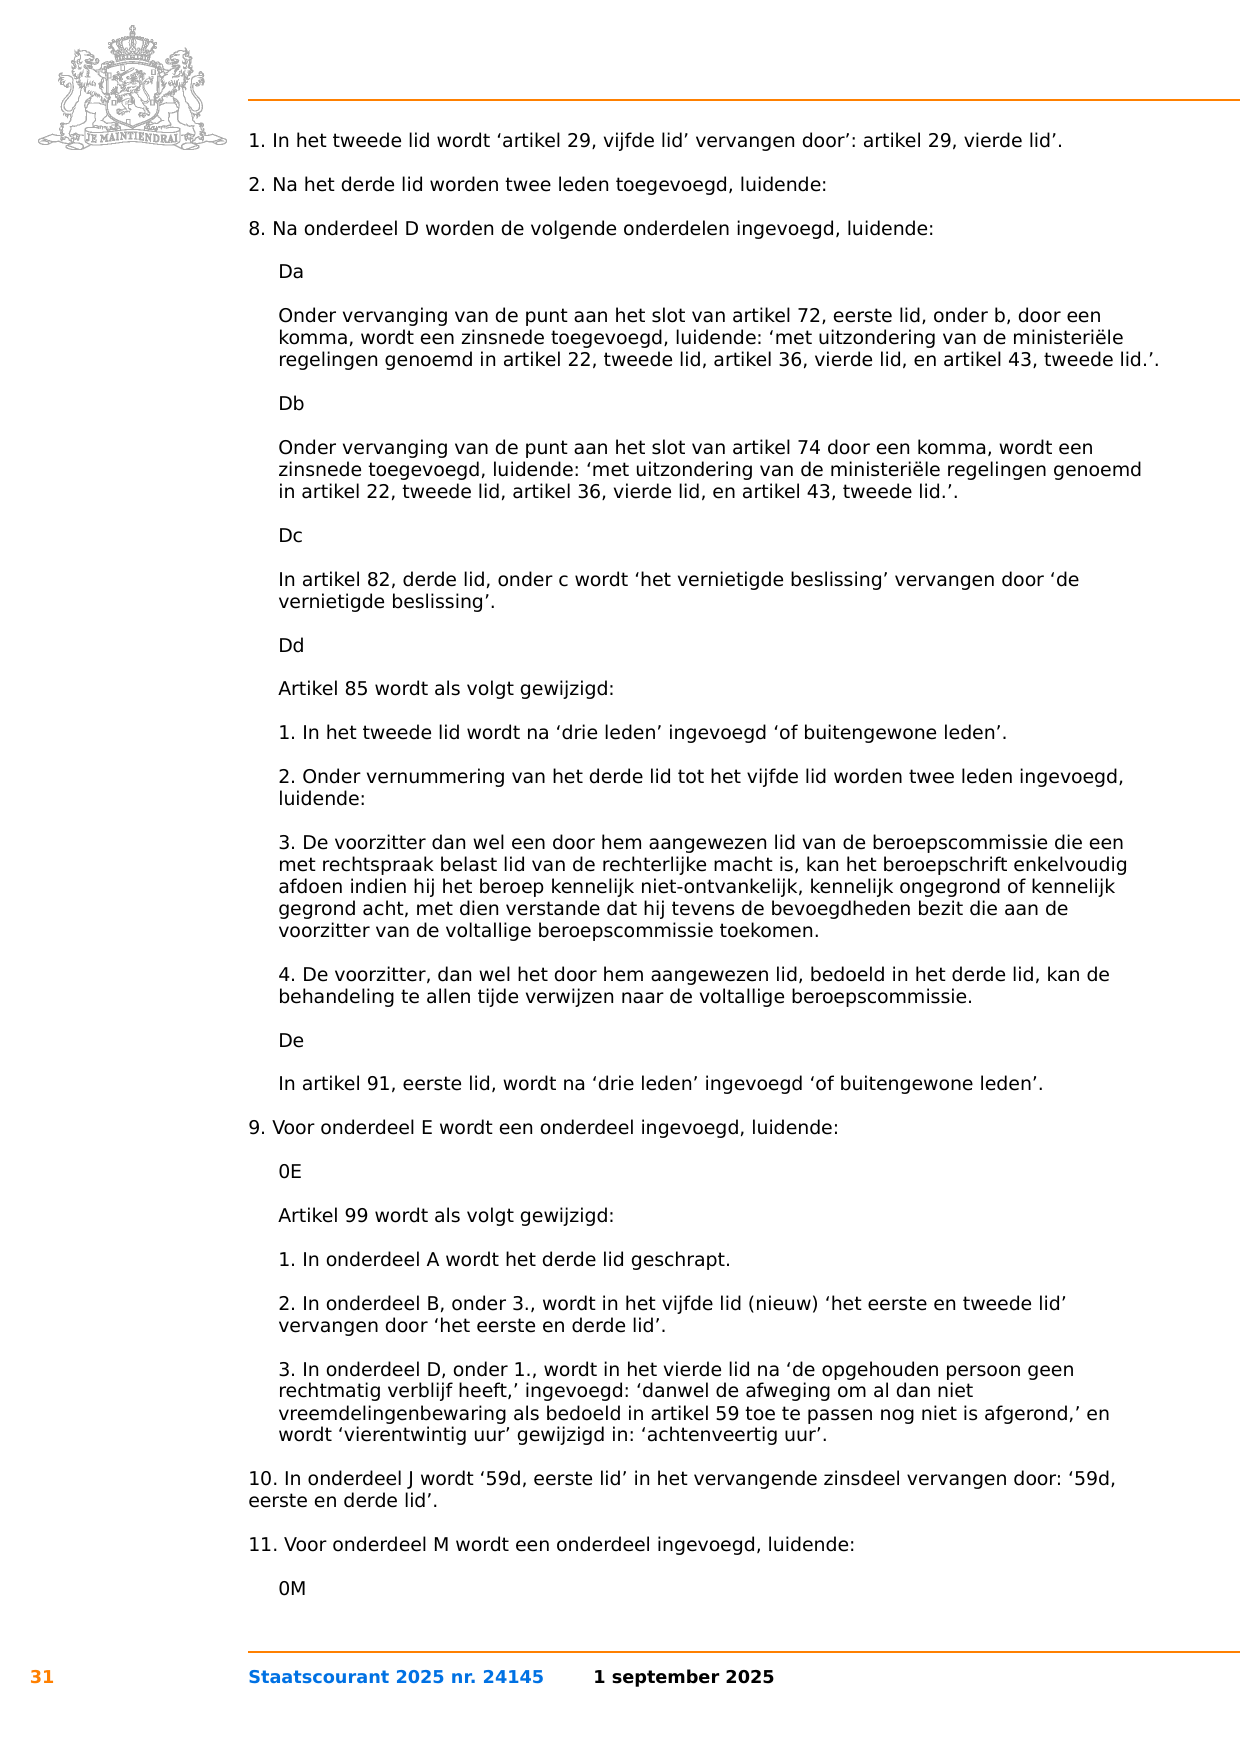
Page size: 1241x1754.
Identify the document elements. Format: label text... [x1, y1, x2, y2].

text In artikel 91, eerste lid, wordt na ‘drie leden’ ingevoegd ‘of buitengewone leden’. [278, 1073, 1163, 1095]
text Artikel 99 wordt als volgt gewijzigd: [278, 1205, 1163, 1227]
text Onder vervanging van de punt aan het slot van artikel 72, eerste lid, onder b, door een komma, wordt een zinsnede toegevoegd, luidende: ‘met uitzondering van de ministeriële regelingen genoemd in artikel 22, tweede lid, artikel 36, vierde lid, en artikel 43, tweede lid.’. [278, 305, 1163, 371]
text Da [278, 261, 1163, 283]
text Artikel 85 wordt als volgt gewijzigd: [278, 678, 1163, 700]
text 0M [278, 1578, 1163, 1600]
text 2. In onderdeel B, onder 3., wordt in het vijfde lid (nieuw) ‘het eerste en tweede lid’ vervangen door ‘het eerste en derde lid’. [278, 1293, 1163, 1337]
text In artikel 82, derde lid, onder c wordt ‘het vernietigde beslissing’ vervangen door ‘de vernietigde beslissing’. [278, 569, 1163, 613]
text 11. Voor onderdeel M wordt een onderdeel ingevoegd, luidende: [248, 1534, 1163, 1556]
text 10. In onderdeel J wordt ‘59d, eerste lid’ in het vervangende zinsdeel vervangen door: ‘59d, eerste en derde lid’. [248, 1468, 1163, 1512]
text 3. In onderdeel D, onder 1., wordt in het vierde lid na ‘de opgehouden persoon geen rechtmatig verblijf heeft,’ ingevoegd: ‘danwel de afweging om al dan niet vreemdelingenbewaring als bedoeld in artikel 59 toe te passen nog niet is afgerond,’ en wordt ‘vierentwintig uur’ gewijzigd in: ‘achtenveertig uur’. [278, 1358, 1163, 1446]
text 2. Onder vernummering van het derde lid tot het vijfde lid worden twee leden ingevoegd, luidende: [278, 766, 1163, 810]
text 4. De voorzitter, dan wel het door hem aangewezen lid, bedoeld in het derde lid, kan de behandeling te allen tijde verwijzen naar de voltallige beroepscommissie. [278, 964, 1163, 1008]
text De [278, 1029, 1163, 1051]
text 2. Na het derde lid worden twee leden toegevoegd, luidende: [248, 174, 1163, 196]
text 8. Na onderdeel D worden de volgende onderdelen ingevoegd, luidende: [248, 218, 1163, 239]
picture [38, 25, 227, 150]
text Dd [278, 634, 1163, 656]
text 0E [278, 1161, 1163, 1183]
text 9. Voor onderdeel E wordt een onderdeel ingevoegd, luidende: [248, 1117, 1163, 1139]
text 1. In het tweede lid wordt ‘artikel 29, vijfde lid’ vervangen door’: artikel 29, vierde lid’. [248, 130, 1163, 152]
text 3. De voorzitter dan wel een door hem aangewezen lid van de beroepscommissie die een met rechtspraak belast lid van de rechterlijke macht is, kan het beroepschrift enkelvoudig afdoen indien hij het beroep kennelijk niet-ontvankelijk, kennelijk ongegrond of kennelijk gegrond acht, met dien verstande dat hij tevens de bevoegdheden bezit die aan de voorzitter van de voltallige beroepscommissie toekomen. [278, 832, 1163, 942]
text Onder vervanging van de punt aan het slot van artikel 74 door een komma, wordt een zinsnede toegevoegd, luidende: ‘met uitzondering van de ministeriële regelingen genoemd in artikel 22, tweede lid, artikel 36, vierde lid, en artikel 43, tweede lid.’. [278, 437, 1163, 503]
text 1. In het tweede lid wordt na ‘drie leden’ ingevoegd ‘of buitengewone leden’. [278, 722, 1163, 744]
text 1. In onderdeel A wordt het derde lid geschrapt. [278, 1249, 1163, 1271]
text Db [278, 393, 1163, 415]
text Dc [278, 525, 1163, 547]
